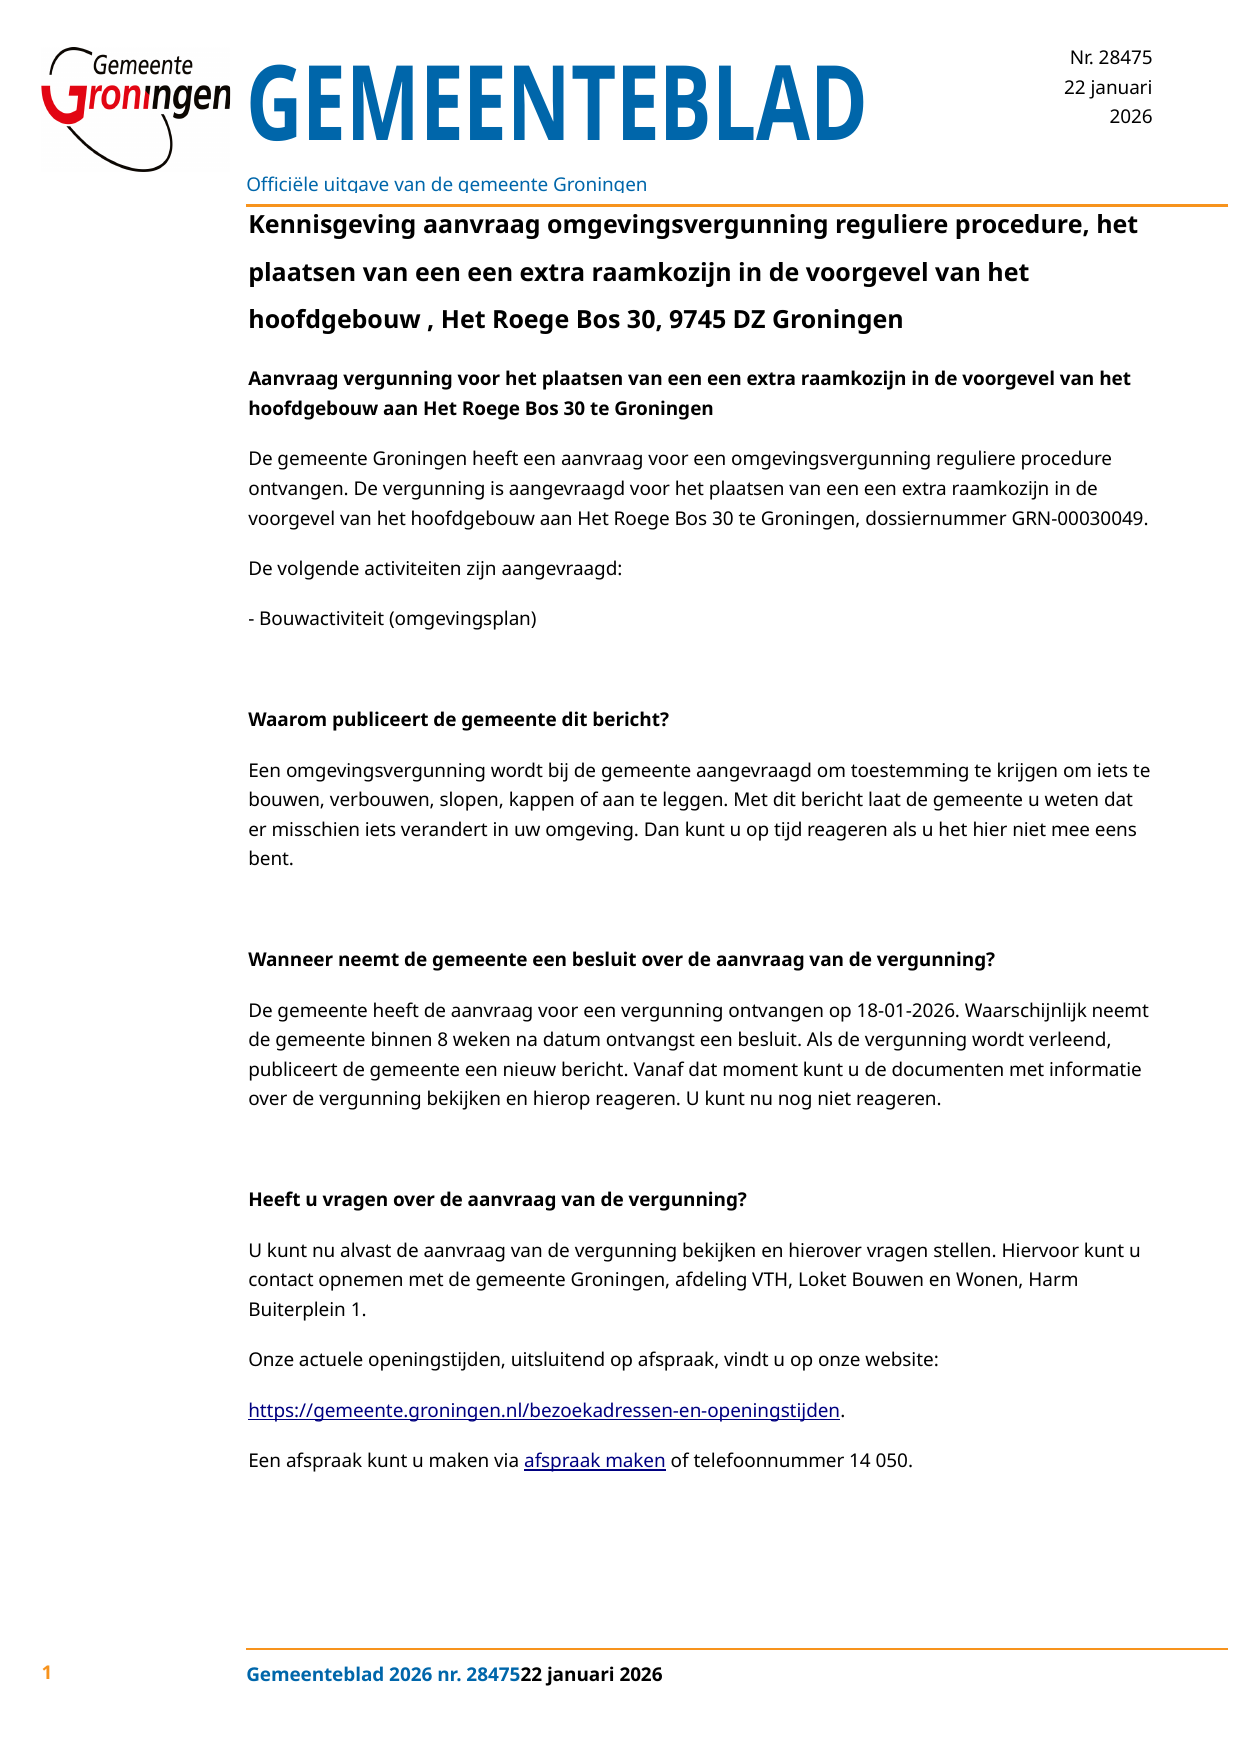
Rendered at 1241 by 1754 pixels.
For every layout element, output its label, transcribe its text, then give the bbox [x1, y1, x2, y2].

text Heeft u vragen over de aanvraag van de vergunning? [248, 1186, 1152, 1212]
text Wanneer neemt de gemeente een besluit over de aanvraag van de vergunning? [248, 946, 1152, 972]
text De gemeente Groningen heeft een aanvraag voor een omgevingsvergunning reguliere procedure ontvangen. De vergunning is aangevraagd voor het plaatsen van een een extra raamkozijn in de voorgevel van het hoofdgebouw aan Het Roege Bos 30 te Groningen, dossiernummer GRN-00030049. [248, 446, 1152, 530]
picture [41, 47, 231, 172]
text U kunt nu alvast de aanvraag van de vergunning bekijken en hierover vragen stellen. Hiervoor kunt u contact opnemen met de gemeente Groningen, afdeling VTH, Loket Bouwen en Wonen, Harm Buiterplein 1. [248, 1237, 1152, 1322]
text De volgende activiteiten zijn aangevraagd: [248, 555, 1152, 581]
text - Bouwactiviteit (omgevingsplan) [248, 606, 1152, 631]
text Waarom publiceert de gemeente dit bericht? [248, 706, 1152, 732]
text Een omgevingsvergunning wordt bij de gemeente aangevraagd om toestemming te krijgen om iets te bouwen, verbouwen, slopen, kappen of aan te leggen. Met dit bericht laat de gemeente u weten dat er misschien iets verandert in uw omgeving. Dan kunt u op tijd reageren als u het hier niet mee eens bent. [248, 757, 1152, 871]
text Een afspraak kunt u maken via afspraak maken of telefoonnummer 14 050. [248, 1447, 1152, 1473]
text Kennisgeving aanvraag omgevingsvergunning reguliere procedure, het plaatsen van een een extra raamkozijn in de voorgevel van het hoofdgebouw , Het Roege Bos 30, 9745 DZ Groningen [248, 207, 1152, 336]
text De gemeente heeft de aanvraag voor een vergunning ontvangen op 18-01-2026. Waarschijnlijk neemt de gemeente binnen 8 weken na datum ontvangst een besluit. Als de vergunning wordt verleend, publiceert de gemeente een nieuw bericht. Vanaf dat moment kunt u de documenten met informatie over de vergunning bekijken en hierop reageren. U kunt nu nog niet reageren. [248, 997, 1152, 1111]
text https://gemeente.groningen.nl/bezoekadressen-en-openingstijden. [248, 1397, 1152, 1422]
text Onze actuele openingstijden, uitsluitend op afspraak, vindt u op onze website: [248, 1346, 1152, 1372]
text Aanvraag vergunning voor het plaatsen van een een extra raamkozijn in de voorgevel van het hoofdgebouw aan Het Roege Bos 30 te Groningen [248, 366, 1152, 421]
